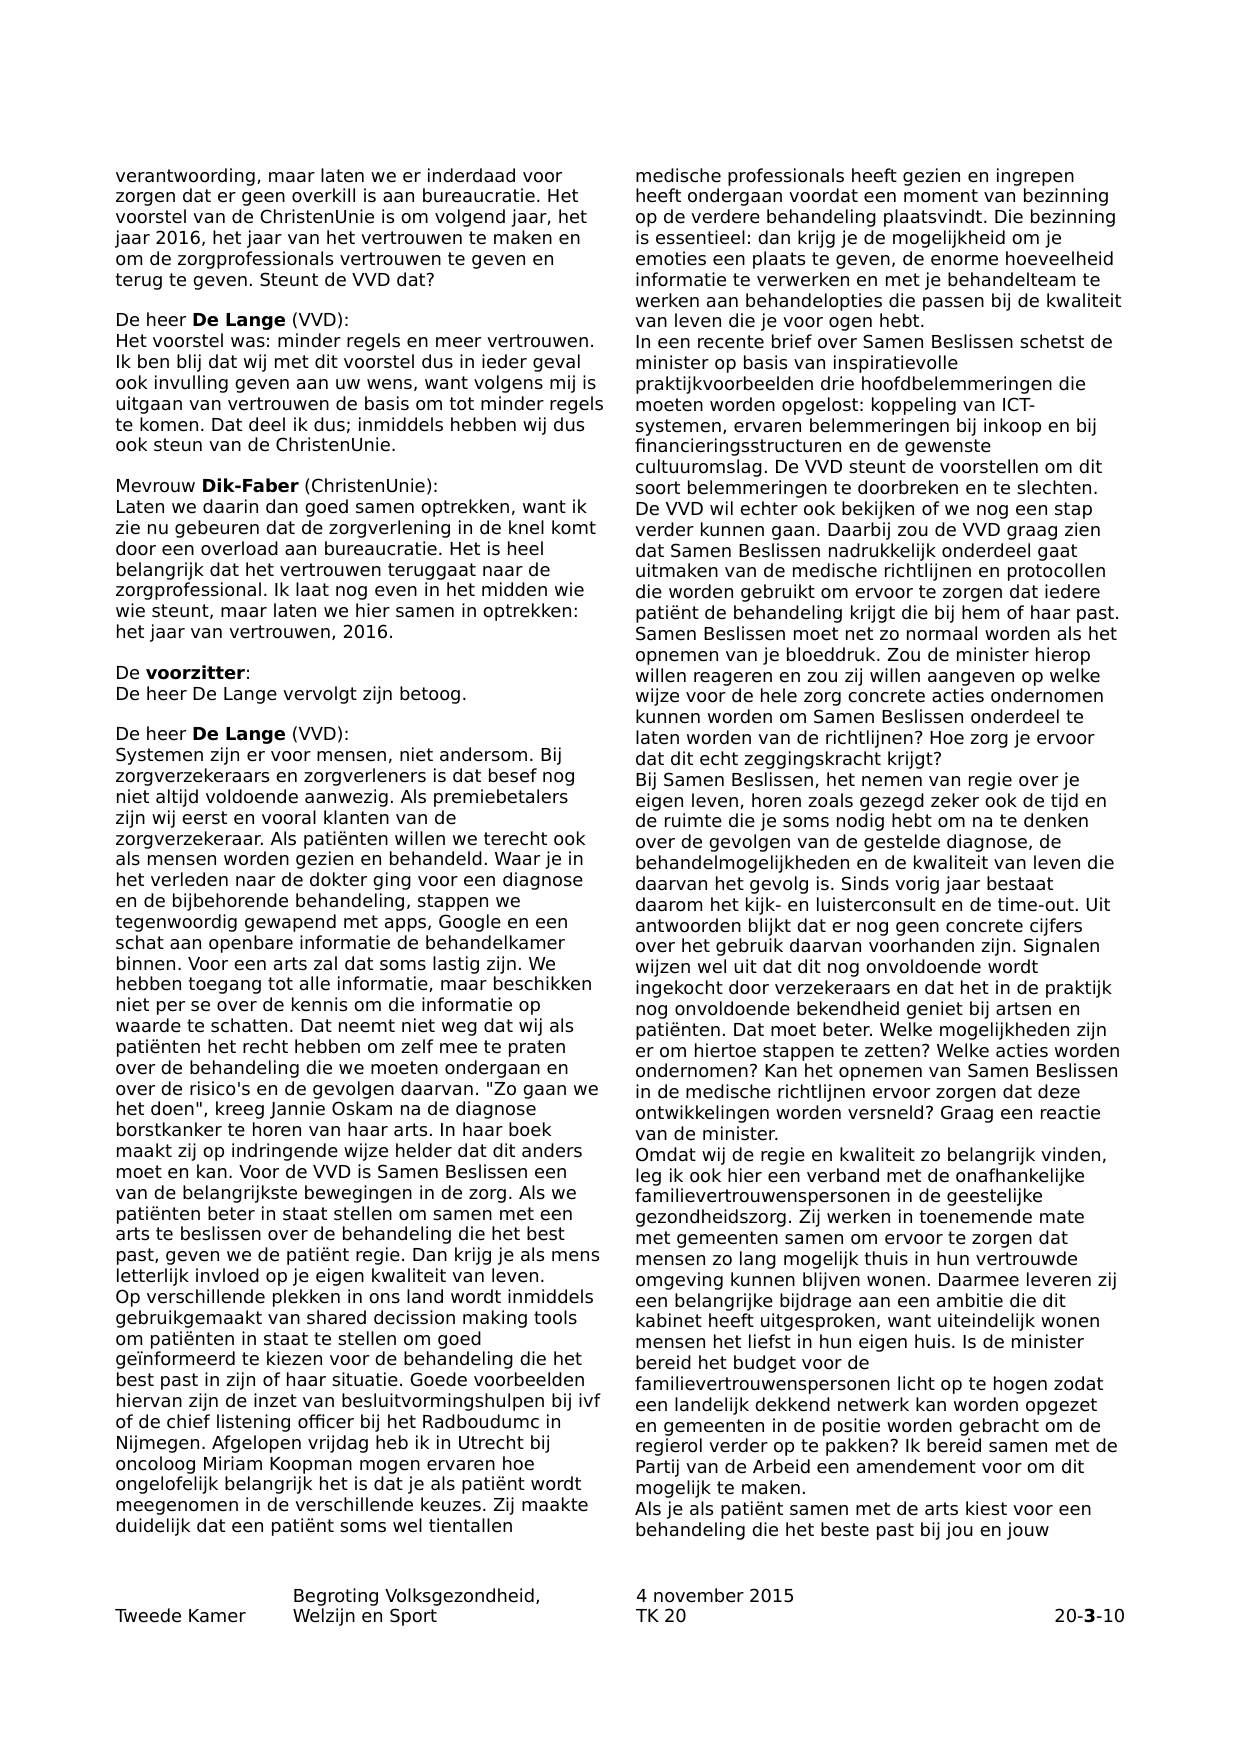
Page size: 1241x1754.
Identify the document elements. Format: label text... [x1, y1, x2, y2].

text De heer De Lange (VVD): [115, 724, 605, 745]
text Systemen zijn er voor mensen, niet andersom. Bij zorgverzekeraars en zorgverleners is dat besef nog niet altijd voldoende aanwezig. Als premiebetalers zijn wij eerst en vooral klanten van de zorgverzekeraar. Als patiënten willen we terecht ook als mensen worden gezien en behandeld. Waar je in het verleden naar de dokter ging voor een diagnose en de bijbehorende behandeling, stappen we tegenwoordig gewapend met apps, Google en een schat aan openbare informatie de behandelkamer binnen. Voor een arts zal dat soms lastig zijn. We hebben toegang tot alle informatie, maar beschikken niet per se over de kennis om die informatie op waarde te schatten. Dat neemt niet weg dat wij als patiënten het recht hebben om zelf mee te praten over de behandeling die we moeten ondergaan en over de risico's en de gevolgen daarvan. "Zo gaan we het doen", kreeg Jannie Oskam na de diagnose borstkanker te horen van haar arts. In haar boek maakt zij op indringende wijze helder dat dit anders moet en kan. Voor de VVD is Samen Beslissen een van de belangrijkste bewegingen in de zorg. Als we patiënten beter in staat stellen om samen met een arts te beslissen over de behandeling die het best past, geven we de patiënt regie. Dan krijg je als mens letterlijk invloed op je eigen kwaliteit van leven. [115, 745, 605, 1287]
text Als je als patiënt samen met de arts kiest voor een behandeling die het beste past bij jou en jouw [635, 1499, 1125, 1540]
text Omdat wij de regie en kwaliteit zo belangrijk vinden, leg ik ook hier een verband met de onafhankelijke familievertrouwenspersonen in de geestelijke gezondheidszorg. Zij werken in toenemende mate met gemeenten samen om ervoor te zorgen dat mensen zo lang mogelijk thuis in hun vertrouwde omgeving kunnen blijven wonen. Daarmee leveren zij een belangrijke bijdrage aan een ambitie die dit kabinet heeft uitgesproken, want uiteindelijk wonen mensen het liefst in hun eigen huis. Is de minister bereid het budget voor de familievertrouwenspersonen licht op te hogen zodat een landelijk dekkend netwerk kan worden opgezet en gemeenten in de positie worden gebracht om de regierol verder op te pakken? Ik bereid samen met de Partij van de Arbeid een amendement voor om dit mogelijk te maken. [635, 1144, 1125, 1499]
text De heer De Lange (VVD): [115, 310, 605, 331]
text De heer De Lange vervolgt zijn betoog. [115, 683, 605, 704]
text Bij Samen Beslissen, het nemen van regie over je eigen leven, horen zoals gezegd zeker ook de tijd en de ruimte die je soms nodig hebt om na te denken over de gevolgen van de gestelde diagnose, de behandelmogelijkheden en de kwaliteit van leven die daarvan het gevolg is. Sinds vorig jaar bestaat daarom het kijk- en luisterconsult en de time-out. Uit antwoorden blijkt dat er nog geen concrete cijfers over het gebruik daarvan voorhanden zijn. Signalen wijzen wel uit dat dit nog onvoldoende wordt ingekocht door verzekeraars en dat het in de praktijk nog onvoldoende bekendheid geniet bij artsen en patiënten. Dat moet beter. Welke mogelijkheden zijn er om hiertoe stappen te zetten? Welke acties worden ondernomen? Kan het opnemen van Samen Beslissen in de medische richtlijnen ervoor zorgen dat deze ontwikkelingen worden versneld? Graag een reactie van de minister. [635, 769, 1125, 1144]
text medische professionals heeft gezien en ingrepen heeft ondergaan voordat een moment van bezinning op de verdere behandeling plaatsvindt. Die bezinning is essentieel: dan krijg je de mogelijkheid om je emoties een plaats te geven, de enorme hoeveelheid informatie te verwerken en met je behandelteam te werken aan behandelopties die passen bij de kwaliteit van leven die je voor ogen hebt. [635, 165, 1125, 332]
text Op verschillende plekken in ons land wordt inmiddels gebruikgemaakt van shared decission making tools om patiënten in staat te stellen om goed geïnformeerd te kiezen voor de behandeling die het best past in zijn of haar situatie. Goede voorbeelden hiervan zijn de inzet van besluitvormingshulpen bij ivf of de chief listening officer bij het Radboudumc in Nijmegen. Afgelopen vrijdag heb ik in Utrecht bij oncoloog Miriam Koopman mogen ervaren hoe ongelofelijk belangrijk het is dat je als patiënt wordt meegenomen in de verschillende keuzes. Zij maakte duidelijk dat een patiënt soms wel tientallen [115, 1287, 605, 1537]
text verantwoording, maar laten we er inderdaad voor zorgen dat er geen overkill is aan bureaucratie. Het voorstel van de ChristenUnie is om volgend jaar, het jaar 2016, het jaar van het vertrouwen te maken en om de zorgprofessionals vertrouwen te geven en terug te geven. Steunt de VVD dat? [115, 165, 605, 290]
text In een recente brief over Samen Beslissen schetst de minister op basis van inspiratievolle praktijkvoorbeelden drie hoofdbelemmeringen die moeten worden opgelost: koppeling van ICT-systemen, ervaren belemmeringen bij inkoop en bij financieringsstructuren en de gewenste cultuuromslag. De VVD steunt de voorstellen om dit soort belemmeringen te doorbreken en te slechten. De VVD wil echter ook bekijken of we nog een stap verder kunnen gaan. Daarbij zou de VVD graag zien dat Samen Beslissen nadrukkelijk onderdeel gaat uitmaken van de medische richtlijnen en protocollen die worden gebruikt om ervoor te zorgen dat iedere patiënt de behandeling krijgt die bij hem of haar past. Samen Beslissen moet net zo normaal worden als het opnemen van je bloeddruk. Zou de minister hierop willen reageren en zou zij willen aangeven op welke wijze voor de hele zorg concrete acties ondernomen kunnen worden om Samen Beslissen onderdeel te laten worden van de richtlijnen? Hoe zorg je ervoor dat dit echt zeggingskracht krijgt? [635, 332, 1125, 769]
text Mevrouw Dik-Faber (ChristenUnie): [115, 476, 605, 497]
text Laten we daarin dan goed samen optrekken, want ik zie nu gebeuren dat de zorgverlening in de knel komt door een overload aan bureaucratie. Het is heel belangrijk dat het vertrouwen teruggaat naar de zorgprofessional. Ik laat nog even in het midden wie wie steunt, maar laten we hier samen in optrekken: het jaar van vertrouwen, 2016. [115, 497, 605, 643]
text De voorzitter: [115, 663, 605, 683]
text Het voorstel was: minder regels en meer vertrouwen. Ik ben blij dat wij met dit voorstel dus in ieder geval ook invulling geven aan uw wens, want volgens mij is uitgaan van vertrouwen de basis om tot minder regels te komen. Dat deel ik dus; inmiddels hebben wij dus ook steun van de ChristenUnie. [115, 331, 605, 456]
